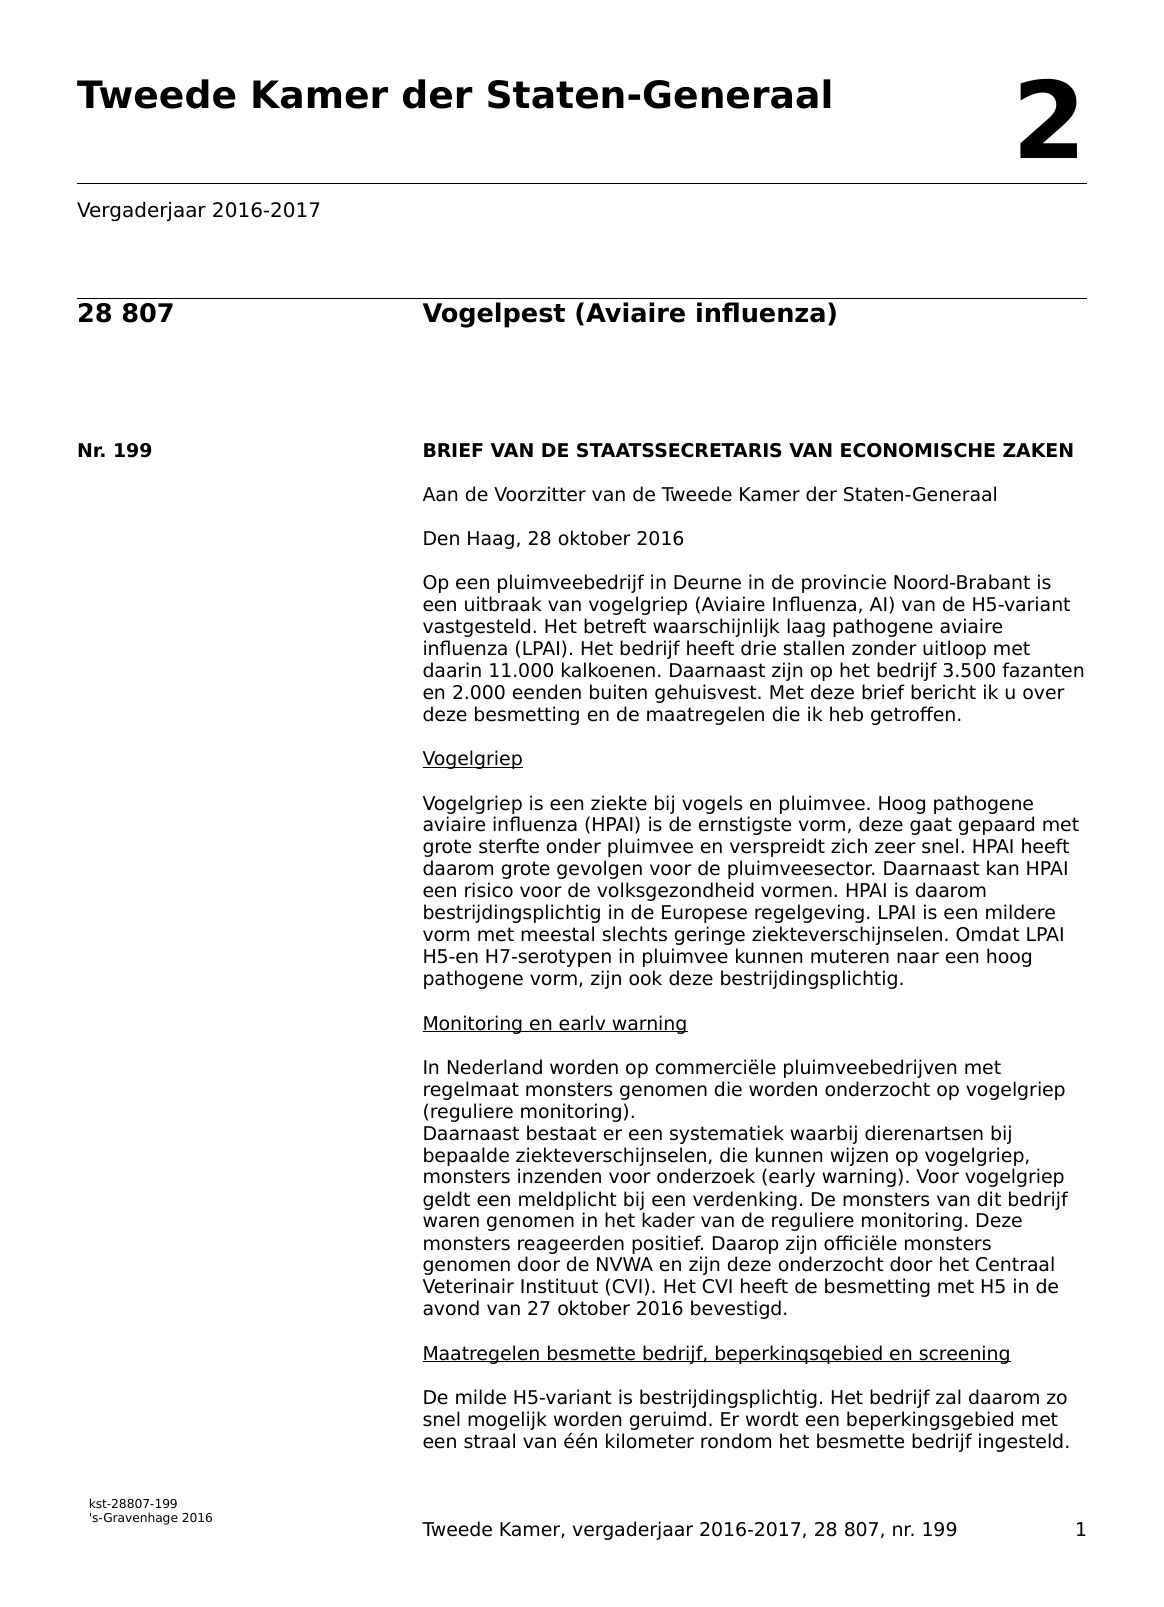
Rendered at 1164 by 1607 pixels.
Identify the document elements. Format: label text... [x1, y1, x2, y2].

subtitle Monitoring en earlv warning [422, 1012, 1087, 1034]
text In Nederland worden op commerciële pluimveebedrijven met regelmaat monsters genomen die worden onderzocht op vogelgriep (reguliere monitoring). [422, 1057, 1087, 1122]
table_cell Vergaderjaar 2016-2017 [77, 184, 1087, 298]
text Op een pluimveebedrijf in Deurne in de provincie Noord-Brabant is een uitbraak van vogelgriep (Aviaire Influenza, AI) van de H5-variant vastgesteld. Het betreft waarschijnlijk laag pathogene aviaire influenza (LPAI). Het bedrijf heeft drie stallen zonder uitloop met daarin 11.000 kalkoenen. Daarnaast zijn op het bedrijf 3.500 fazanten en 2.000 eenden buiten gehuisvest. Met deze brief bericht ik u over deze besmetting en de maatregelen die ik heb getroffen. [422, 572, 1087, 726]
text Den Haag, 28 oktober 2016 [422, 528, 1087, 550]
text Vogelgriep is een ziekte bij vogels en pluimvee. Hoog pathogene aviaire influenza (HPAI) is de ernstigste vorm, deze gaat gepaard met grote sterfte onder pluimvee en verspreidt zich zeer snel. HPAI heeft daarom grote gevolgen voor de pluimveesector. Daarnaast kan HPAI een risico voor de volksgezondheid vormen. HPAI is daarom bestrijdingsplichtig in de Europese regelgeving. LPAI is een mildere vorm met meestal slechts geringe ziekteverschijnselen. Omdat LPAI H5-en H7-serotypen in pluimvee kunnen muteren naar een hoog pathogene vorm, zijn ook deze bestrijdingsplichtig. [422, 792, 1087, 990]
subtitle Maatregelen besmette bedrijf, beperkinqsqebied en screening [422, 1342, 1087, 1364]
text De milde H5-variant is bestrijdingsplichtig. Het bedrijf zal daarom zo snel mogelijk worden geruimd. Er wordt een beperkingsgebied met een straal van één kilometer rondom het besmette bedrijf ingesteld. [422, 1387, 1087, 1453]
table_header Tweede Kamer der Staten-Generaal [77, 59, 886, 183]
table_header 2 [886, 59, 1087, 183]
subtitle 28 807 Vogelpest (Aviaire influenza) [77, 299, 1087, 329]
subtitle Nr. 199 BRIEF VAN DE STAATSSECRETARIS VAN ECONOMISCHE ZAKEN [77, 440, 1087, 462]
text Daarnaast bestaat er een systematiek waarbij dierenartsen bij bepaalde ziekteverschijnselen, die kunnen wijzen op vogelgriep, monsters inzenden voor onderzoek (early warning). Voor vogelgriep geldt een meldplicht bij een verdenking. De monsters van dit bedrijf waren genomen in het kader van de reguliere monitoring. Deze monsters reageerden positief. Daarop zijn officiële monsters genomen door de NVWA en zijn deze onderzocht door het Centraal Veterinair Instituut (CVI). Het CVI heeft de besmetting met H5 in de avond van 27 oktober 2016 bevestigd. [422, 1122, 1087, 1320]
text kst-28807-199 [88, 1497, 323, 1511]
text Aan de Voorzitter van de Tweede Kamer der Staten-Generaal [422, 484, 1087, 506]
text 's-Gravenhage 2016 [88, 1511, 323, 1525]
subtitle Vogelgriep [422, 748, 1087, 770]
